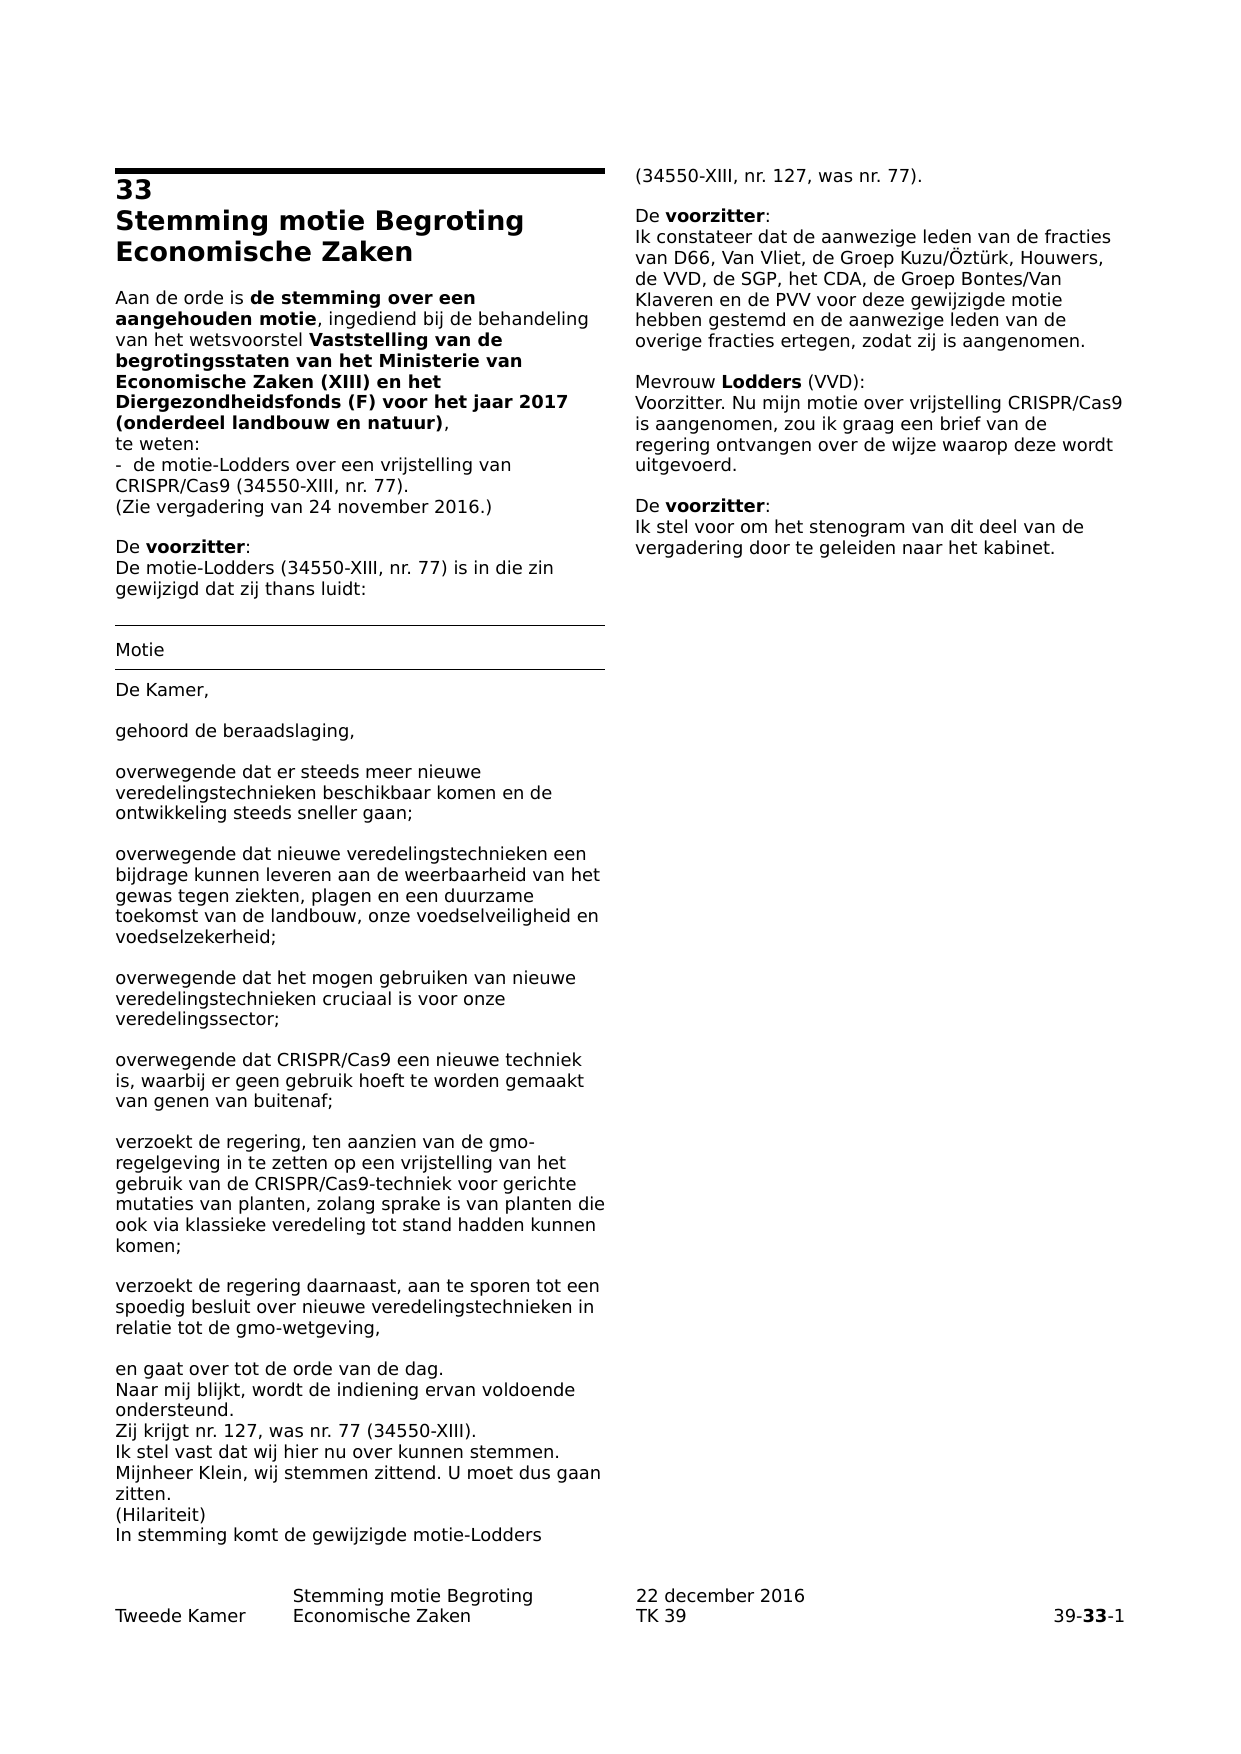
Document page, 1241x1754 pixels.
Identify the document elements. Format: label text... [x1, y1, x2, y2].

list de motie-Lodders over een vrijstelling van CRISPR/Cas9 (34550-XIII, nr. 77). [115, 455, 605, 496]
text en gaat over tot de orde van de dag. [115, 1358, 605, 1379]
text Voorzitter. Nu mijn motie over vrijstelling CRISPR/Cas9 is aangenomen, zou ik graag een brief van de regering ontvangen over de wijze waarop deze wordt uitgevoerd. [635, 393, 1125, 476]
text De motie-Lodders (34550-XIII, nr. 77) is in die zin gewijzigd dat zij thans luidt: [115, 558, 605, 600]
text De voorzitter: [115, 537, 605, 558]
text verzoekt de regering daarnaast, aan te sporen tot een spoedig besluit over nieuwe veredelingstechnieken in relatie tot de gmo-wetgeving, [115, 1276, 605, 1338]
text Naar mij blijkt, wordt de indiening ervan voldoende ondersteund. [115, 1379, 605, 1421]
text overwegende dat CRISPR/Cas9 een nieuwe techniek is, waarbij er geen gebruik hoeft te worden gemaakt van genen van buitenaf; [115, 1050, 605, 1112]
text (34550-XIII, nr. 127, was nr. 77). [635, 165, 1125, 186]
text (Hilariteit) [115, 1504, 605, 1525]
text De voorzitter: [635, 206, 1125, 227]
text te weten: [115, 434, 605, 455]
text overwegende dat nieuwe veredelingstechnieken een bijdrage kunnen leveren aan de weerbaarheid van het gewas tegen ziekten, plagen en een duurzame toekomst van de landbouw, onze voedselveiligheid en voedselzekerheid; [115, 844, 605, 948]
text Ik stel voor om het stenogram van dit deel van de vergadering door te geleiden naar het kabinet. [635, 517, 1125, 558]
text verzoekt de regering, ten aanzien van de gmo-regelgeving in te zetten op een vrijstelling van het gebruik van de CRISPR/Cas9-techniek voor gerichte mutaties van planten, zolang sprake is van planten die ook via klassieke veredeling tot stand hadden kunnen komen; [115, 1132, 605, 1256]
text gehoord de beraadslaging, [115, 721, 605, 742]
text Motie [115, 639, 605, 660]
text De voorzitter: [635, 496, 1125, 517]
text Ik constateer dat de aanwezige leden van de fracties van D66, Van Vliet, de Groep Kuzu/Öztürk, Houwers, de VVD, de SGP, het CDA, de Groep Bontes/Van Klaveren en de PVV voor deze gewijzigde motie hebben gestemd en de aanwezige leden van de overige fracties ertegen, zodat zij is aangenomen. [635, 227, 1125, 352]
text overwegende dat het mogen gebruiken van nieuwe veredelingstechnieken cruciaal is voor onze veredelingssector; [115, 968, 605, 1030]
text (Zie vergadering van 24 november 2016.) [115, 496, 605, 517]
text Mijnheer Klein, wij stemmen zittend. U moet dus gaan zitten. [115, 1463, 605, 1504]
text Zij krijgt nr. 127, was nr. 77 (34550-XIII). [115, 1421, 605, 1442]
text In stemming komt de gewijzigde motie-Lodders [115, 1525, 605, 1546]
text Ik stel vast dat wij hier nu over kunnen stemmen. [115, 1442, 605, 1463]
text De Kamer, [115, 680, 605, 701]
title 33 Stemming motie Begroting Economische Zaken [115, 174, 605, 268]
text overwegende dat er steeds meer nieuwe veredelingstechnieken beschikbaar komen en de ontwikkeling steeds sneller gaan; [115, 762, 605, 824]
text Mevrouw Lodders (VVD): [635, 372, 1125, 393]
text Aan de orde is de stemming over een aangehouden motie, ingediend bij de behandeling van het wetsvoorstel Vaststelling van de begrotingsstaten van het Ministerie van Economische Zaken (XIII) en het Diergezondheidsfonds (F) voor het jaar 2017 (onderdeel landbouw en natuur), [115, 288, 605, 434]
